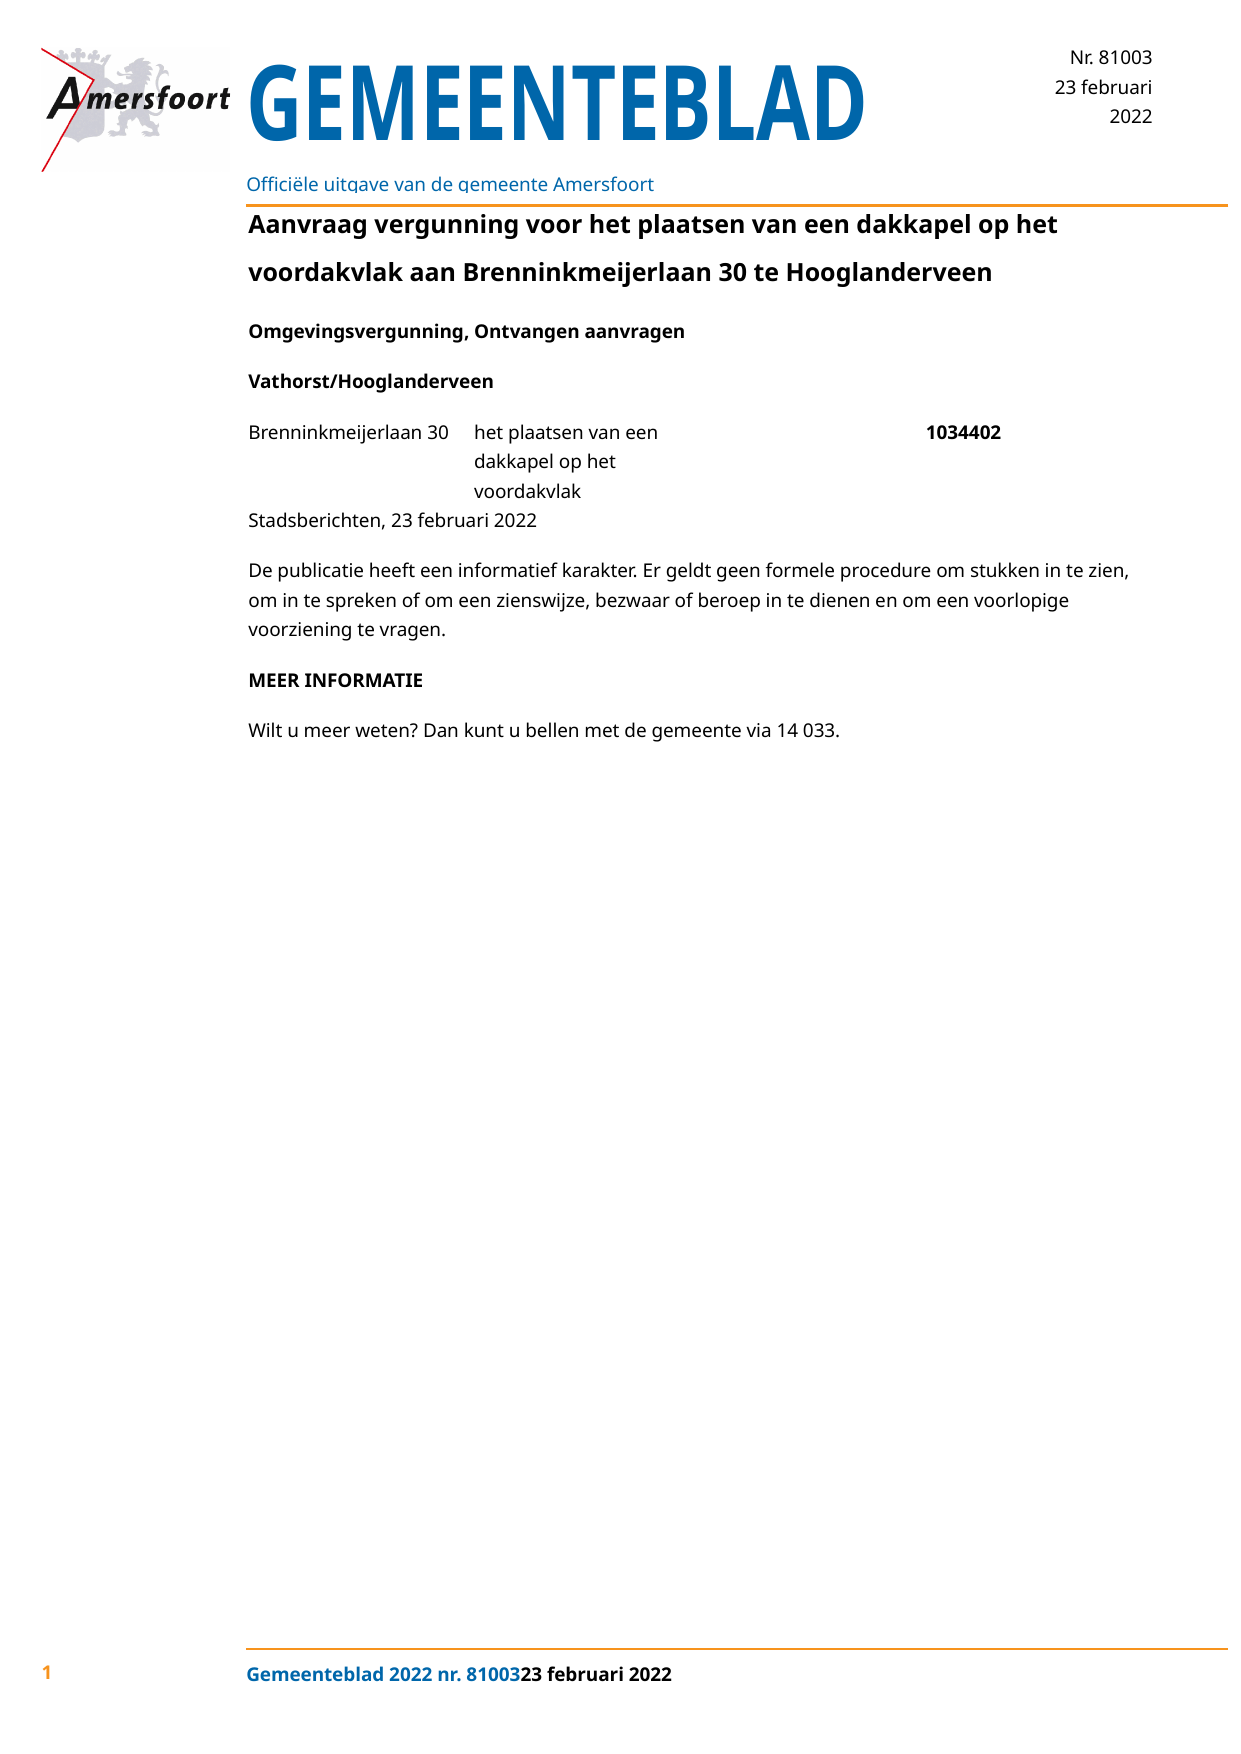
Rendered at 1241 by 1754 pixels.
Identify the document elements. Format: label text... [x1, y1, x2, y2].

text Wilt u meer weten? Dan kunt u bellen met de gemeente via 14 033. [248, 717, 1152, 743]
text Vathorst/Hooglanderveen [248, 368, 1152, 394]
table_header [700, 419, 926, 504]
table_header het plaatsen van een dakkapel op het voordakvlak [474, 419, 700, 504]
text Omgevingsvergunning, Ontvangen aanvragen [248, 318, 1152, 344]
text Aanvraag vergunning voor het plaatsen van een dakkapel op het voordakvlak aan Brenninkmeijerlaan 30 te Hooglanderveen [248, 207, 1152, 288]
text De publicatie heeft een informatief karakter. Er geldt geen formele procedure om stukken in te zien, om in te spreken of om een zienswijze, bezwaar of beroep in te dienen en om een voorlopige voorziening te vragen. [248, 557, 1152, 642]
table_header Brenninkmeijerlaan 30 [248, 419, 474, 504]
text MEER INFORMATIE [248, 667, 1152, 693]
picture [41, 47, 231, 172]
table_header 1034402 [926, 419, 1152, 504]
text Stadsberichten, 23 februari 2022 [248, 507, 1152, 533]
